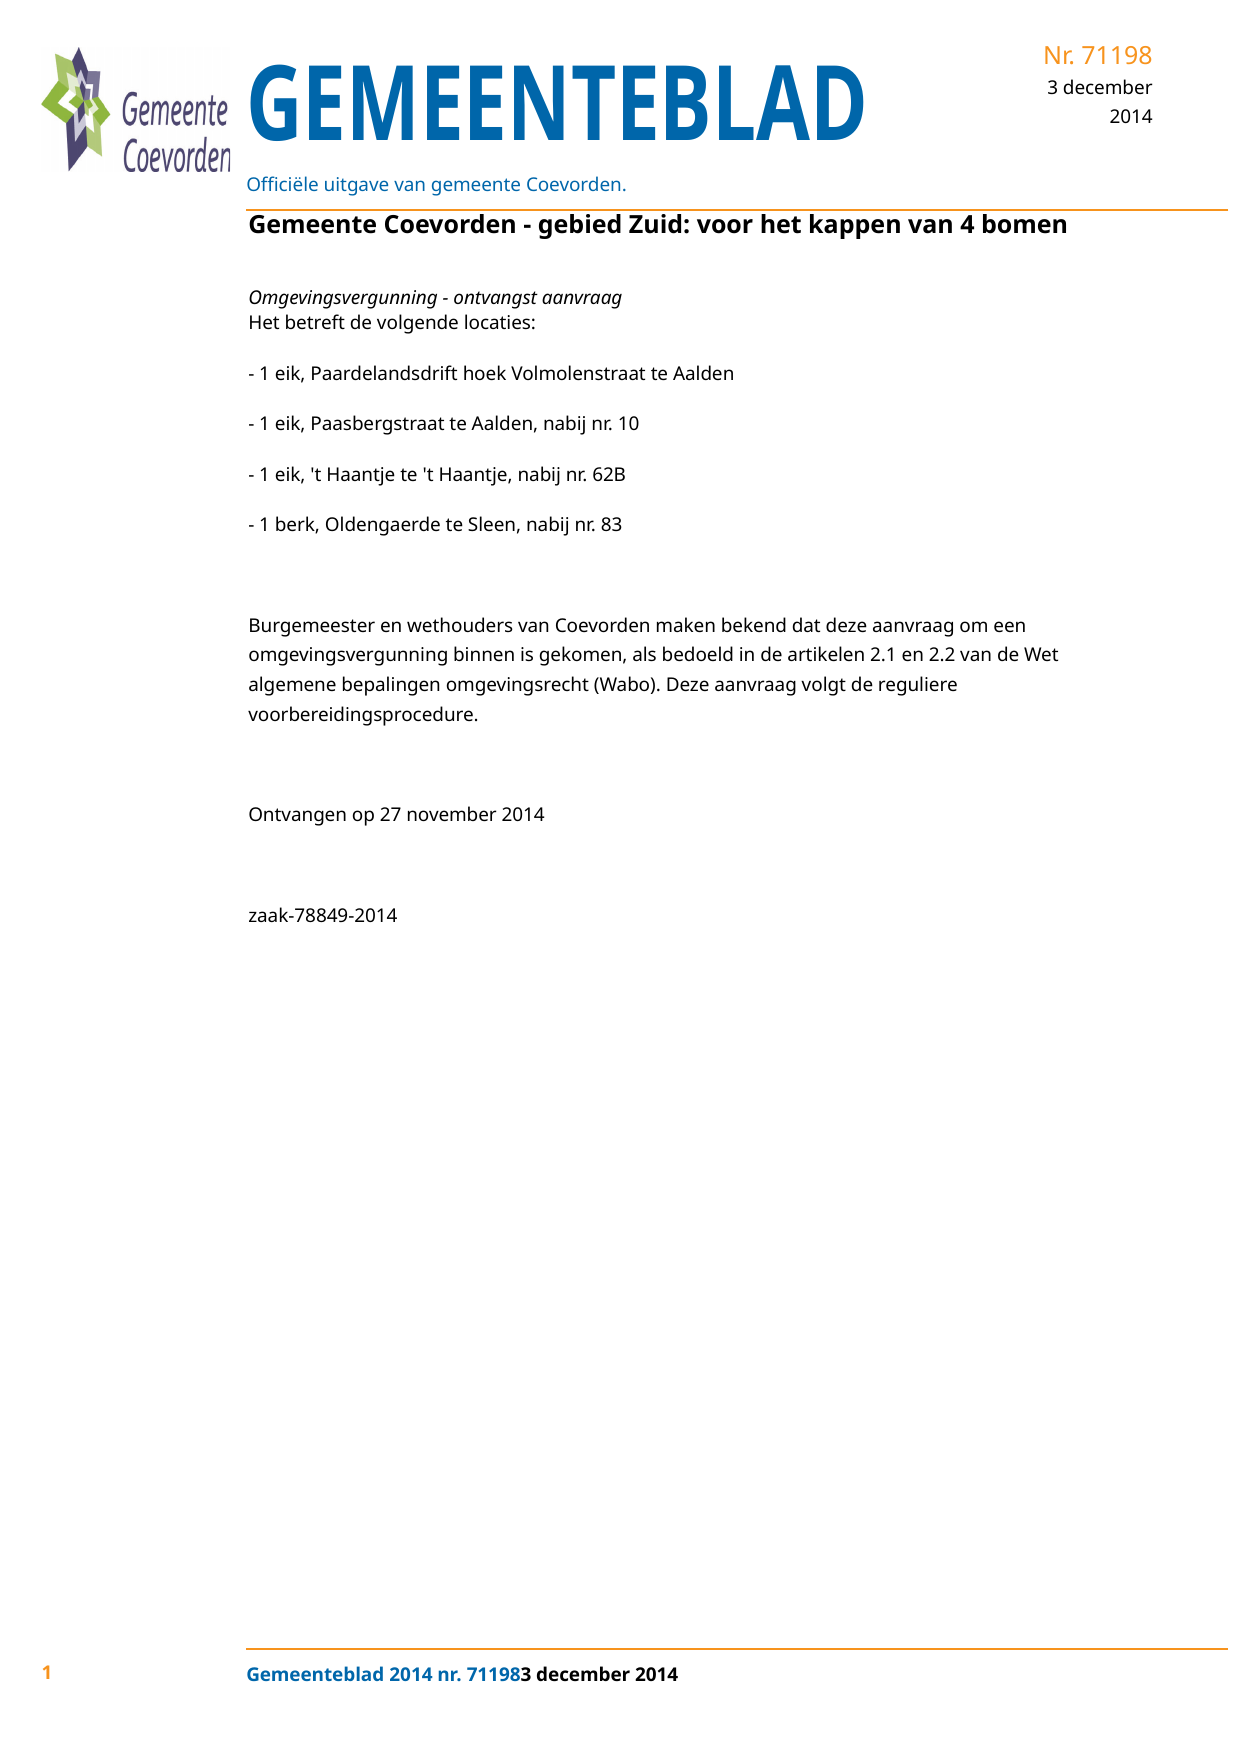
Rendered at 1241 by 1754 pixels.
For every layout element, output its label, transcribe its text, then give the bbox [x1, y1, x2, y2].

text Omgevingsvergunning - ontvangst aanvraag [248, 284, 1152, 309]
text - 1 eik, Paasbergstraat te Aalden, nabij nr. 10 [248, 410, 1152, 436]
text Gemeente Coevorden - gebied Zuid: voor het kappen van 4 bomen [248, 211, 1152, 241]
text - 1 eik, 't Haantje te 't Haantje, nabij nr. 62B [248, 461, 1152, 487]
text - 1 eik, Paardelandsdrift hoek Volmolenstraat te Aalden [248, 360, 1152, 386]
text zaak-78849-2014 [248, 902, 1152, 928]
text Het betreft de volgende locaties: [248, 309, 1152, 335]
text Burgemeester en wethouders van Coevorden maken bekend dat deze aanvraag om een omgevingsvergunning binnen is gekomen, als bedoeld in de artikelen 2.1 en 2.2 van de Wet algemene bepalingen omgevingsrecht (Wabo). Deze aanvraag volgt de reguliere voorbereidingsprocedure. [248, 612, 1152, 727]
text - 1 berk, Oldengaerde te Sleen, nabij nr. 83 [248, 511, 1152, 537]
text Ontvangen op 27 november 2014 [248, 802, 1152, 827]
picture [41, 47, 231, 172]
